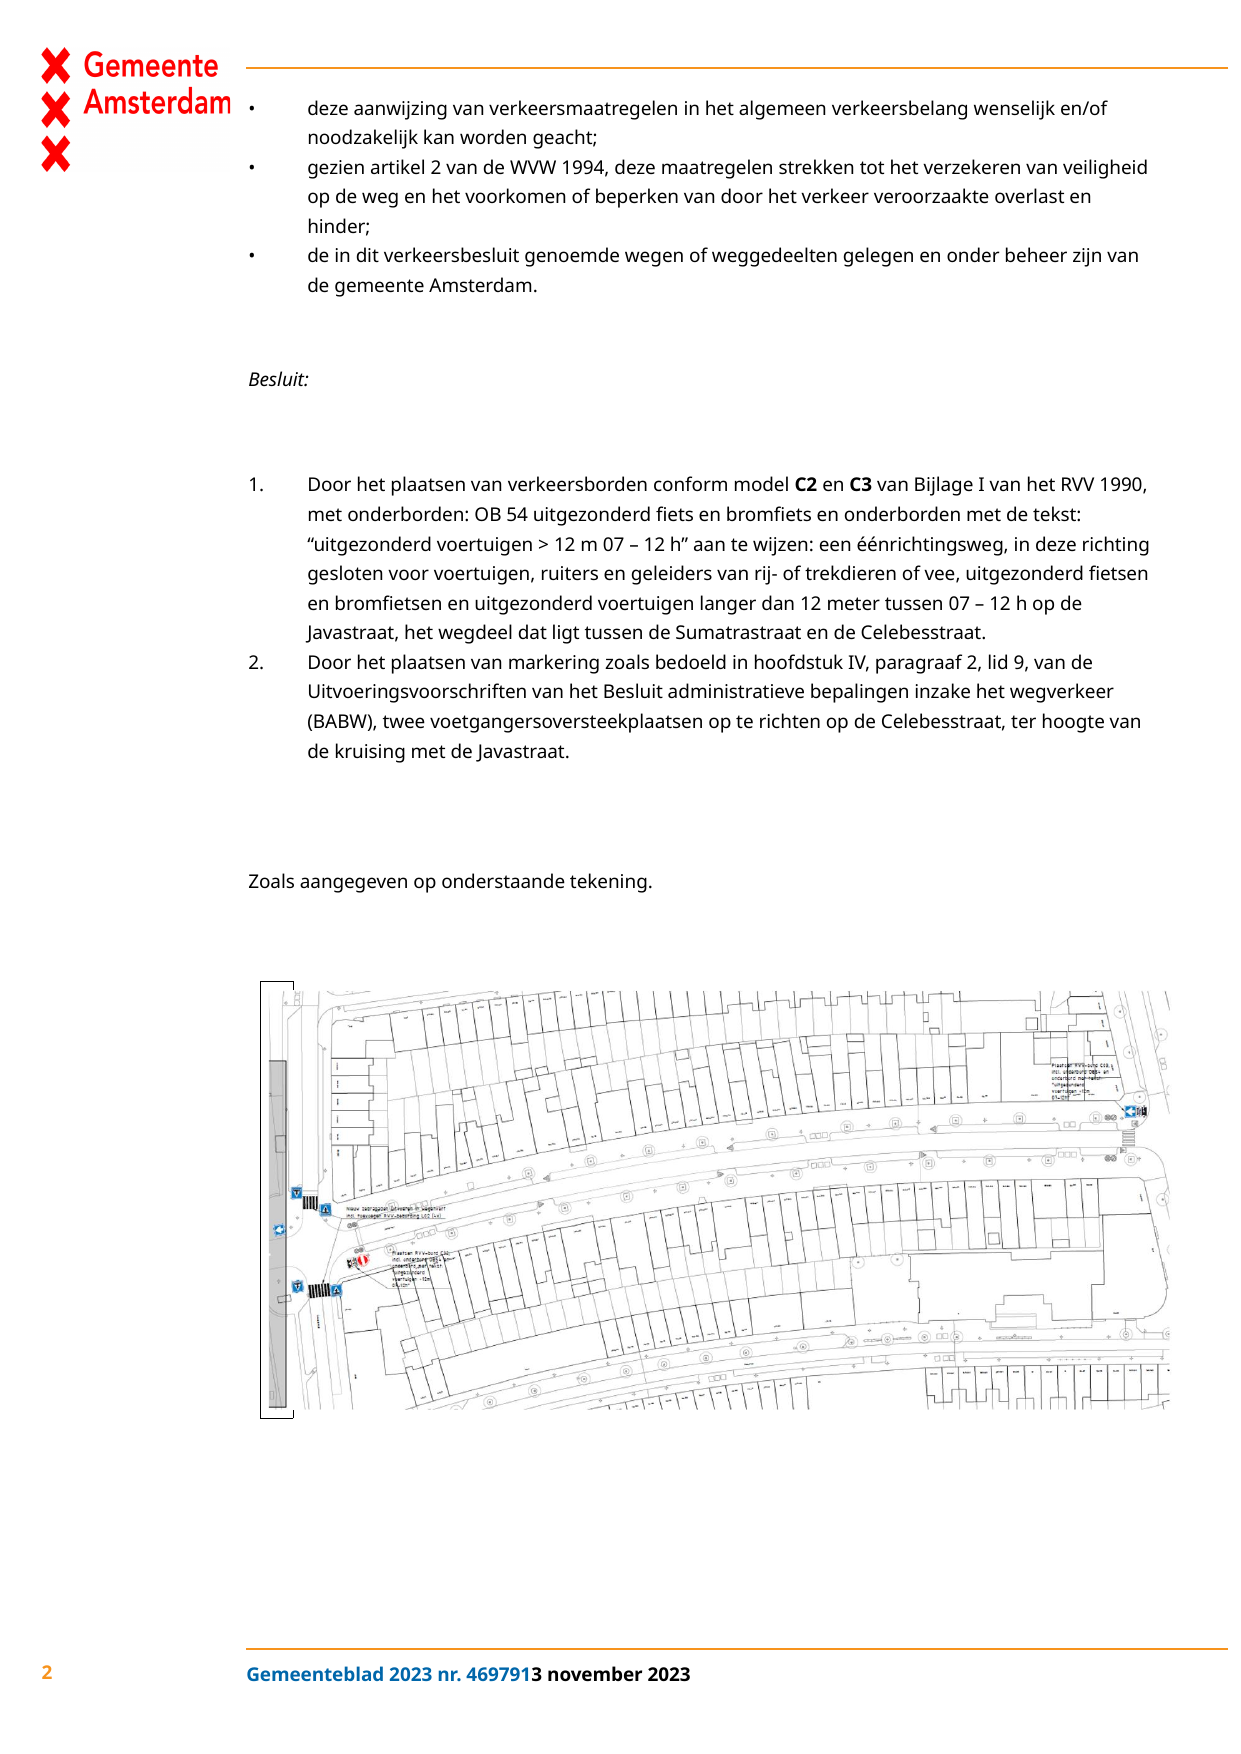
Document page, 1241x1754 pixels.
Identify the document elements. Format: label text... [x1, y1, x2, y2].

list gezien artikel 2 van de WVW 1994, deze maatregelen strekken tot het verzekeren van veiligheid op de weg en het voorkomen of beperken van door het verkeer veroorzaakte overlast en hinder; [248, 154, 1152, 239]
text Besluit: [248, 366, 1152, 392]
list de in dit verkeersbesluit genoemde wegen of weggedeelten gelegen en onder beheer zijn van de gemeente Amsterdam. [248, 243, 1152, 298]
list Door het plaatsen van markering zoals bedoeld in hoofdstuk IV, paragraaf 2, lid 9, van de Uitvoeringsvoorschriften van het Besluit administratieve bepalingen inzake het wegverkeer (BABW), twee voetgangersoversteekplaatsen op te richten op de Celebesstraat, ter hoogte van de kruising met de Javastraat. [248, 649, 1152, 763]
picture [268, 990, 1173, 1410]
list deze aanwijzing van verkeersmaatregelen in het algemeen verkeersbelang wenselijk en/of noodzakelijk kan worden geacht; [248, 95, 1152, 150]
list Door het plaatsen van verkeersborden conform model C2 en C3 van Bijlage I van het RVV 1990, met onderborden: OB 54 uitgezonderd fiets en bromfiets en onderborden met de tekst: “uitgezonderd voertuigen > 12 m 07 – 12 h” aan te wijzen: een éénrichtingsweg, in deze richting gesloten voor voertuigen, ruiters en geleiders van rij- of trekdieren of vee, uitgezonderd fietsen en bromfietsen en uitgezonderd voertuigen langer dan 12 meter tussen 07 – 12 h op de Javastraat, het wegdeel dat ligt tussen de Sumatrastraat en de Celebesstraat. [248, 472, 1152, 645]
text Zoals aangegeven op onderstaande tekening. [248, 868, 1152, 894]
picture [41, 47, 231, 172]
